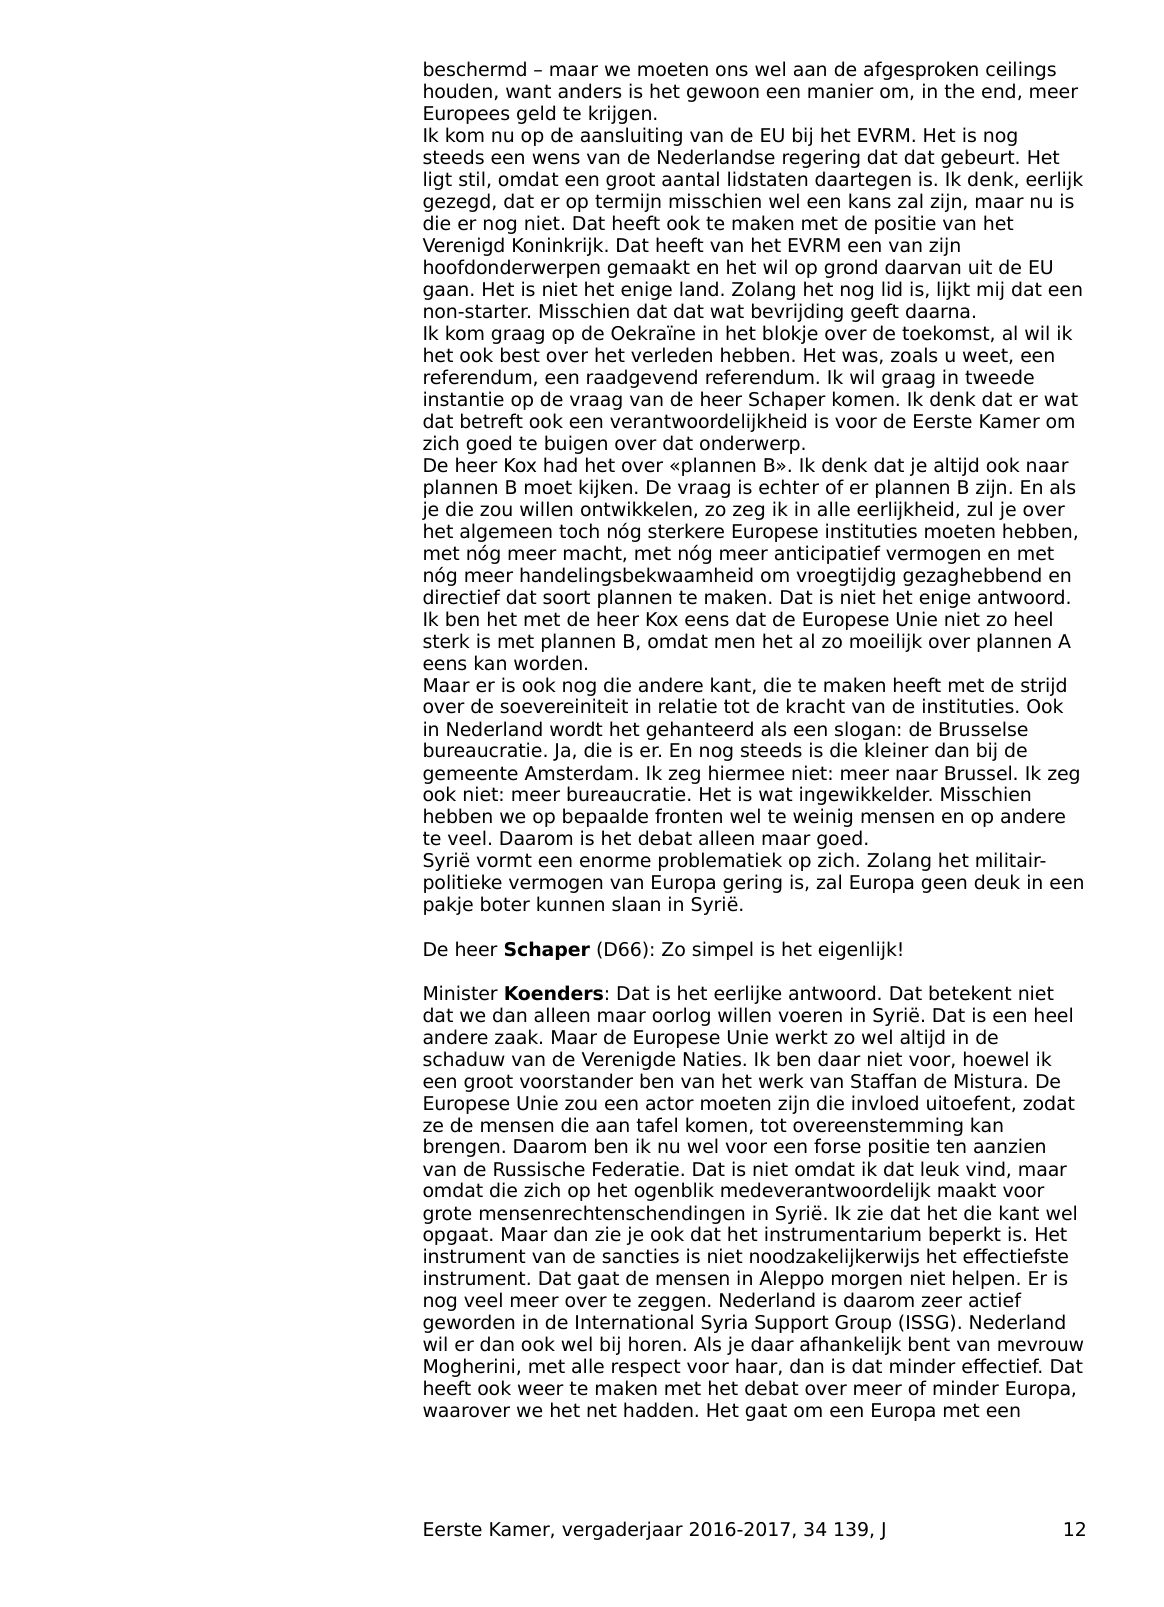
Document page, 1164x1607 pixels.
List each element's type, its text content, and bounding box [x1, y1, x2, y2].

text De heer Kox had het over «plannen B». Ik denk dat je altijd ook naar plannen B moet kijken. De vraag is echter of er plannen B zijn. En als je die zou willen ontwikkelen, zo zeg ik in alle eerlijkheid, zul je over het algemeen toch nóg sterkere Europese instituties moeten hebben, met nóg meer macht, met nóg meer anticipatief vermogen en met nóg meer handelingsbekwaamheid om vroegtijdig gezaghebbend en directief dat soort plannen te maken. Dat is niet het enige antwoord. Ik ben het met de heer Kox eens dat de Europese Unie niet zo heel sterk is met plannen B, omdat men het al zo moeilijk over plannen A eens kan worden. [422, 455, 1087, 674]
text Syrië vormt een enorme problematiek op zich. Zolang het militair-politieke vermogen van Europa gering is, zal Europa geen deuk in een pakje boter kunnen slaan in Syrië. [422, 850, 1087, 916]
text Ik kom nu op de aansluiting van de EU bij het EVRM. Het is nog steeds een wens van de Nederlandse regering dat dat gebeurt. Het ligt stil, omdat een groot aantal lidstaten daartegen is. Ik denk, eerlijk gezegd, dat er op termijn misschien wel een kans zal zijn, maar nu is die er nog niet. Dat heeft ook te maken met de positie van het Verenigd Koninkrijk. Dat heeft van het EVRM een van zijn hoofdonderwerpen gemaakt en het wil op grond daarvan uit de EU gaan. Het is niet het enige land. Zolang het nog lid is, lijkt mij dat een non-starter. Misschien dat dat wat bevrijding geeft daarna. [422, 125, 1087, 323]
text Minister Koenders: Dat is het eerlijke antwoord. Dat betekent niet dat we dan alleen maar oorlog willen voeren in Syrië. Dat is een heel andere zaak. Maar de Europese Unie werkt zo wel altijd in de schaduw van de Verenigde Naties. Ik ben daar niet voor, hoewel ik een groot voorstander ben van het werk van Staffan de Mistura. De Europese Unie zou een actor moeten zijn die invloed uitoefent, zodat ze de mensen die aan tafel komen, tot overeenstemming kan brengen. Daarom ben ik nu wel voor een forse positie ten aanzien van de Russische Federatie. Dat is niet omdat ik dat leuk vind, maar omdat die zich op het ogenblik medeverantwoordelijk maakt voor grote mensenrechtenschendingen in Syrië. Ik zie dat het die kant wel opgaat. Maar dan zie je ook dat het instrumentarium beperkt is. Het instrument van de sancties is niet noodzakelijkerwijs het effectiefste instrument. Dat gaat de mensen in Aleppo morgen niet helpen. Er is nog veel meer over te zeggen. Nederland is daarom zeer actief geworden in de International Syria Support Group (ISSG). Nederland wil er dan ook wel bij horen. Als je daar afhankelijk bent van mevrouw Mogherini, met alle respect voor haar, dan is dat minder effectief. Dat heeft ook weer te maken met het debat over meer of minder Europa, waarover we het net hadden. Het gaat om een Europa met een [422, 983, 1087, 1422]
text Ik kom graag op de Oekraïne in het blokje over de toekomst, al wil ik het ook best over het verleden hebben. Het was, zoals u weet, een referendum, een raadgevend referendum. Ik wil graag in tweede instantie op de vraag van de heer Schaper komen. Ik denk dat er wat dat betreft ook een verantwoordelijkheid is voor de Eerste Kamer om zich goed te buigen over dat onderwerp. [422, 323, 1087, 455]
text De heer Schaper (D66): Zo simpel is het eigenlijk! [422, 938, 1087, 960]
text Maar er is ook nog die andere kant, die te maken heeft met de strijd over de soevereiniteit in relatie tot de kracht van de instituties. Ook in Nederland wordt het gehanteerd als een slogan: de Brusselse bureaucratie. Ja, die is er. En nog steeds is die kleiner dan bij de gemeente Amsterdam. Ik zeg hiermee niet: meer naar Brussel. Ik zeg ook niet: meer bureaucratie. Het is wat ingewikkelder. Misschien hebben we op bepaalde fronten wel te weinig mensen en op andere te veel. Daarom is het debat alleen maar goed. [422, 674, 1087, 850]
text beschermd – maar we moeten ons wel aan de afgesproken ceilings houden, want anders is het gewoon een manier om, in the end, meer Europees geld te krijgen. [422, 59, 1087, 125]
